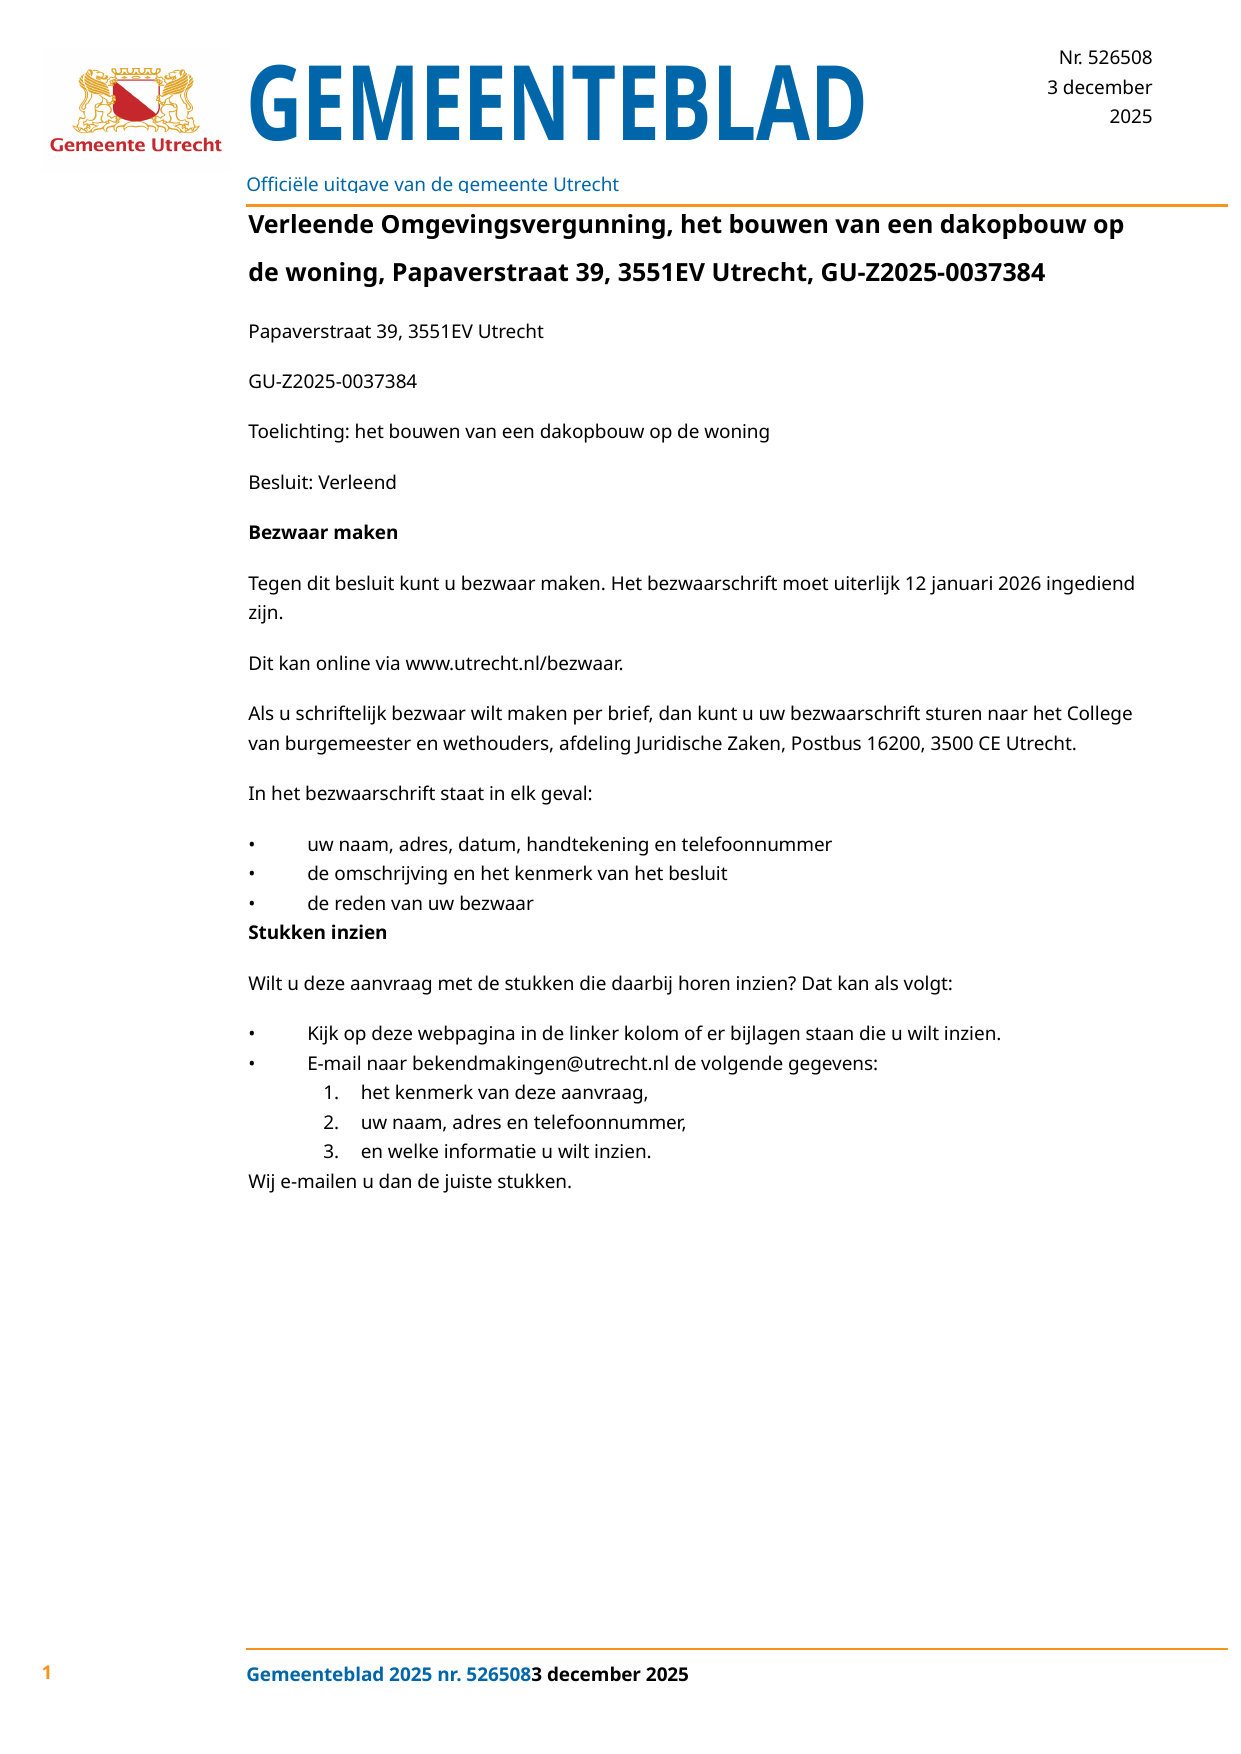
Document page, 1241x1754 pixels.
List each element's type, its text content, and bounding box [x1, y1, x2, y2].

text Besluit: Verleend [248, 469, 1152, 495]
text Stukken inzien [248, 919, 1152, 945]
list E-mail naar bekendmakingen@utrecht.nl de volgende gegevens: [248, 1050, 1152, 1076]
text Verleende Omgevingsvergunning, het bouwen van een dakopbouw op de woning, Papaverstraat 39, 3551EV Utrecht, GU-Z2025-0037384 [248, 207, 1152, 288]
list de reden van uw bezwaar [248, 890, 1152, 916]
text Toelichting: het bouwen van een dakopbouw op de woning [248, 419, 1152, 444]
list en welke informatie u wilt inzien. [323, 1139, 1152, 1164]
text Bezwaar maken [248, 519, 1152, 545]
text Wilt u deze aanvraag met de stukken die daarbij horen inzien? Dat kan als volgt: [248, 970, 1152, 996]
list de omschrijving en het kenmerk van het besluit [248, 860, 1152, 886]
text In het bezwaarschrift staat in elk geval: [248, 780, 1152, 806]
picture [41, 47, 231, 172]
text Papaverstraat 39, 3551EV Utrecht [248, 318, 1152, 344]
text Tegen dit besluit kunt u bezwaar maken. Het bezwaarschrift moet uiterlijk 12 januari 2026 ingediend zijn. [248, 570, 1152, 625]
list uw naam, adres, datum, handtekening en telefoonnummer [248, 831, 1152, 857]
text Als u schriftelijk bezwaar wilt maken per brief, dan kunt u uw bezwaarschrift sturen naar het College van burgemeester en wethouders, afdeling Juridische Zaken, Postbus 16200, 3500 CE Utrecht. [248, 700, 1152, 756]
list uw naam, adres en telefoonnummer, [323, 1109, 1152, 1135]
text GU-Z2025-0037384 [248, 368, 1152, 394]
list het kenmerk van deze aanvraag, [323, 1079, 1152, 1105]
list Kijk op deze webpagina in de linker kolom of er bijlagen staan die u wilt inzien. [248, 1020, 1152, 1046]
text Wij e-mailen u dan de juiste stukken. [248, 1168, 1152, 1194]
text Dit kan online via www.utrecht.nl/bezwaar. [248, 650, 1152, 676]
